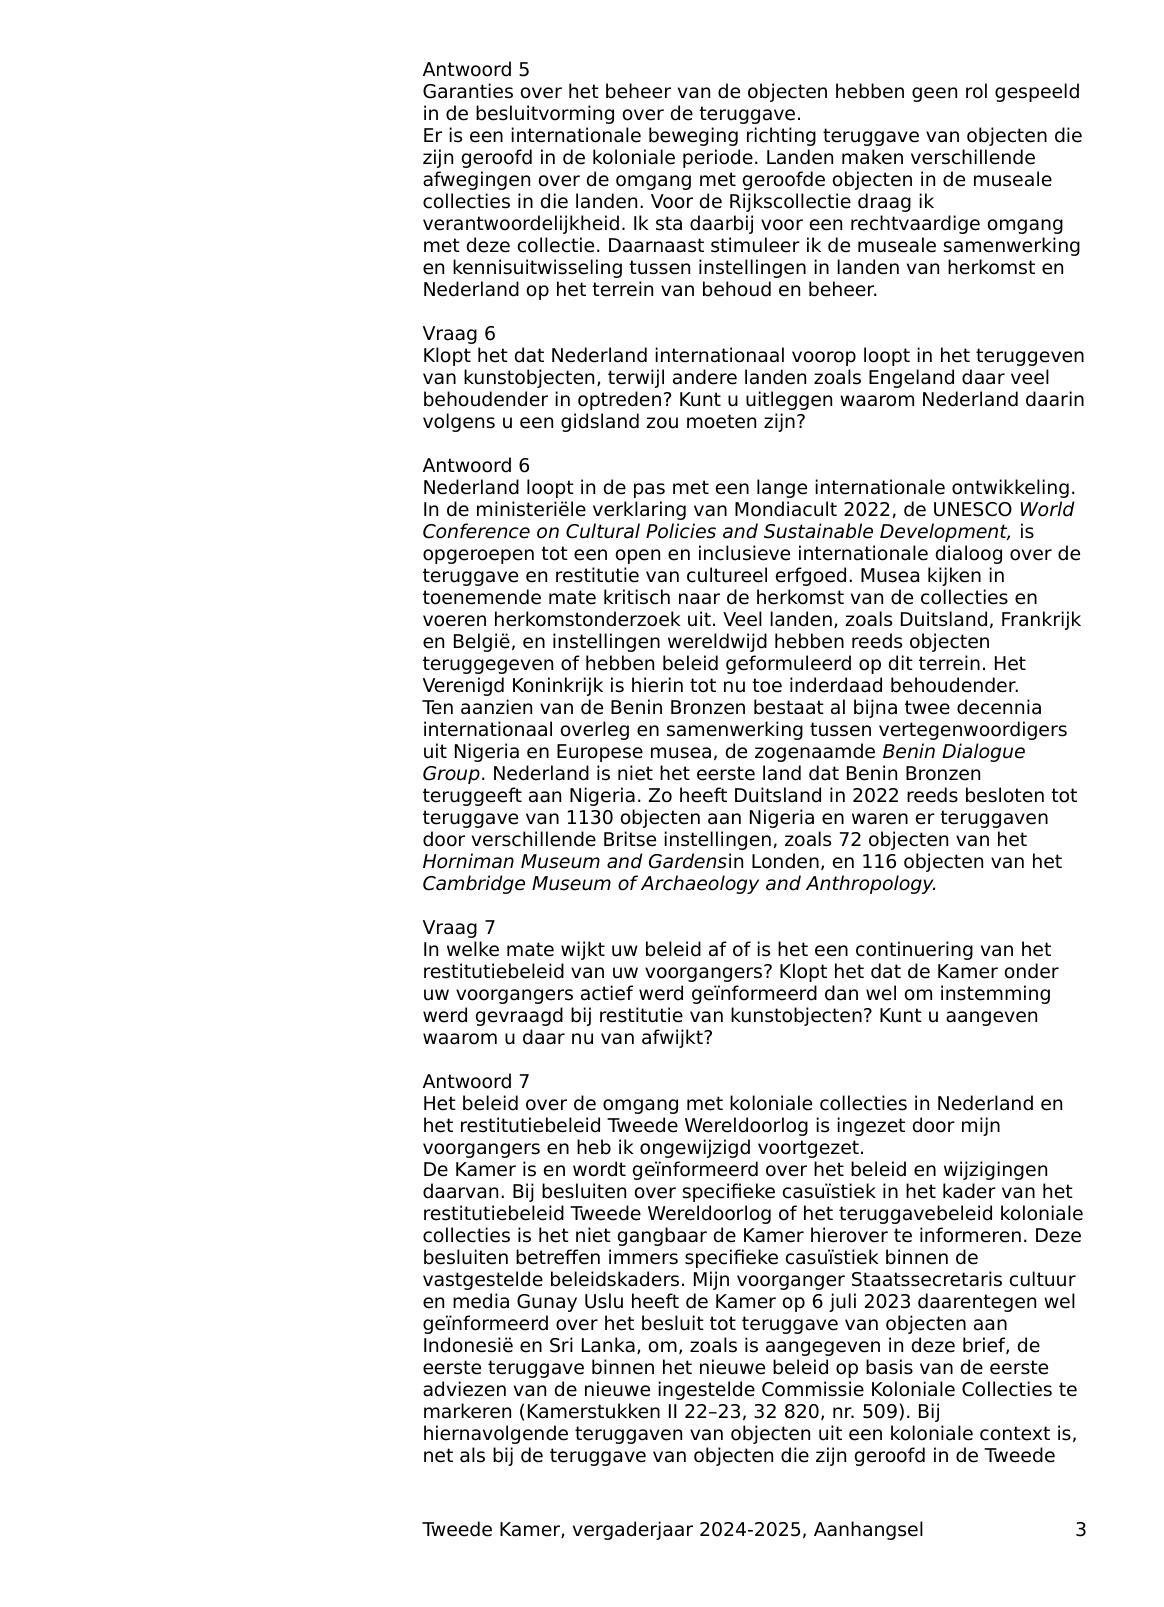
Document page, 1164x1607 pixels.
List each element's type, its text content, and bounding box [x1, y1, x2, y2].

text Er is een internationale beweging richting teruggave van objecten die zijn geroofd in de koloniale periode. Landen maken verschillende afwegingen over de omgang met geroofde objecten in de museale collecties in die landen. Voor de Rijkscollectie draag ik verantwoordelijkheid. Ik sta daarbij voor een rechtvaardige omgang met deze collectie. Daarnaast stimuleer ik de museale samenwerking en kennisuitwisseling tussen instellingen in landen van herkomst en Nederland op het terrein van behoud en beheer. [422, 125, 1087, 301]
text Garanties over het beheer van de objecten hebben geen rol gespeeld in de besluitvorming over de teruggave. [422, 81, 1087, 125]
text Ten aanzien van de Benin Bronzen bestaat al bijna twee decennia internationaal overleg en samenwerking tussen vertegenwoordigers uit Nigeria en Europese musea, de zogenaamde Benin Dialogue Group. Nederland is niet het eerste land dat Benin Bronzen teruggeeft aan Nigeria. Zo heeft Duitsland in 2022 reeds besloten tot teruggave van 1130 objecten aan Nigeria en waren er teruggaven door verschillende Britse instellingen, zoals 72 objecten van het Horniman Museum and Gardensin Londen, en 116 objecten van het Cambridge Museum of Archaeology and Anthropology. [422, 697, 1087, 895]
text Het beleid over de omgang met koloniale collecties in Nederland en het restitutiebeleid Tweede Wereldoorlog is ingezet door mijn voorgangers en heb ik ongewijzigd voortgezet. [422, 1093, 1087, 1159]
text Nederland loopt in de pas met een lange internationale ontwikkeling. In de ministeriële verklaring van Mondiacult 2022, de UNESCO World Conference on Cultural Policies and Sustainable Development, is opgeroepen tot een open en inclusieve internationale dialoog over de teruggave en restitutie van cultureel erfgoed. Musea kijken in toenemende mate kritisch naar de herkomst van de collecties en voeren herkomstonderzoek uit. Veel landen, zoals Duitsland, Frankrijk en België, en instellingen wereldwijd hebben reeds objecten teruggegeven of hebben beleid geformuleerd op dit terrein. Het Verenigd Koninkrijk is hierin tot nu toe inderdaad behoudender. [422, 477, 1087, 697]
text In welke mate wijkt uw beleid af of is het een continuering van het restitutiebeleid van uw voorgangers? Klopt het dat de Kamer onder uw voorgangers actief werd geïnformeerd dan wel om instemming werd gevraagd bij restitutie van kunstobjecten? Kunt u aangeven waarom u daar nu van afwijkt? [422, 939, 1087, 1049]
text Vraag 7 [422, 917, 1087, 939]
text Antwoord 7 [422, 1071, 1087, 1093]
text De Kamer is en wordt geïnformeerd over het beleid en wijzigingen daarvan. Bij besluiten over specifieke casuïstiek in het kader van het restitutiebeleid Tweede Wereldoorlog of het teruggavebeleid koloniale collecties is het niet gangbaar de Kamer hierover te informeren. Deze besluiten betreffen immers specifieke casuïstiek binnen de vastgestelde beleidskaders. Mijn voorganger Staatssecretaris cultuur en media Gunay Uslu heeft de Kamer op 6 juli 2023 daarentegen wel geïnformeerd over het besluit tot teruggave van objecten aan Indonesië en Sri Lanka, om, zoals is aangegeven in deze brief, de eerste teruggave binnen het nieuwe beleid op basis van de eerste adviezen van de nieuwe ingestelde Commissie Koloniale Collecties te markeren (Kamerstukken II 22–23, 32 820, nr. 509). Bij hiernavolgende teruggaven van objecten uit een koloniale context is, net als bij de teruggave van objecten die zijn geroofd in de Tweede [422, 1159, 1087, 1467]
text Klopt het dat Nederland internationaal voorop loopt in het teruggeven van kunstobjecten, terwijl andere landen zoals Engeland daar veel behoudender in optreden? Kunt u uitleggen waarom Nederland daarin volgens u een gidsland zou moeten zijn? [422, 345, 1087, 433]
text Antwoord 5 [422, 59, 1087, 81]
text Vraag 6 [422, 323, 1087, 345]
text Antwoord 6 [422, 455, 1087, 477]
